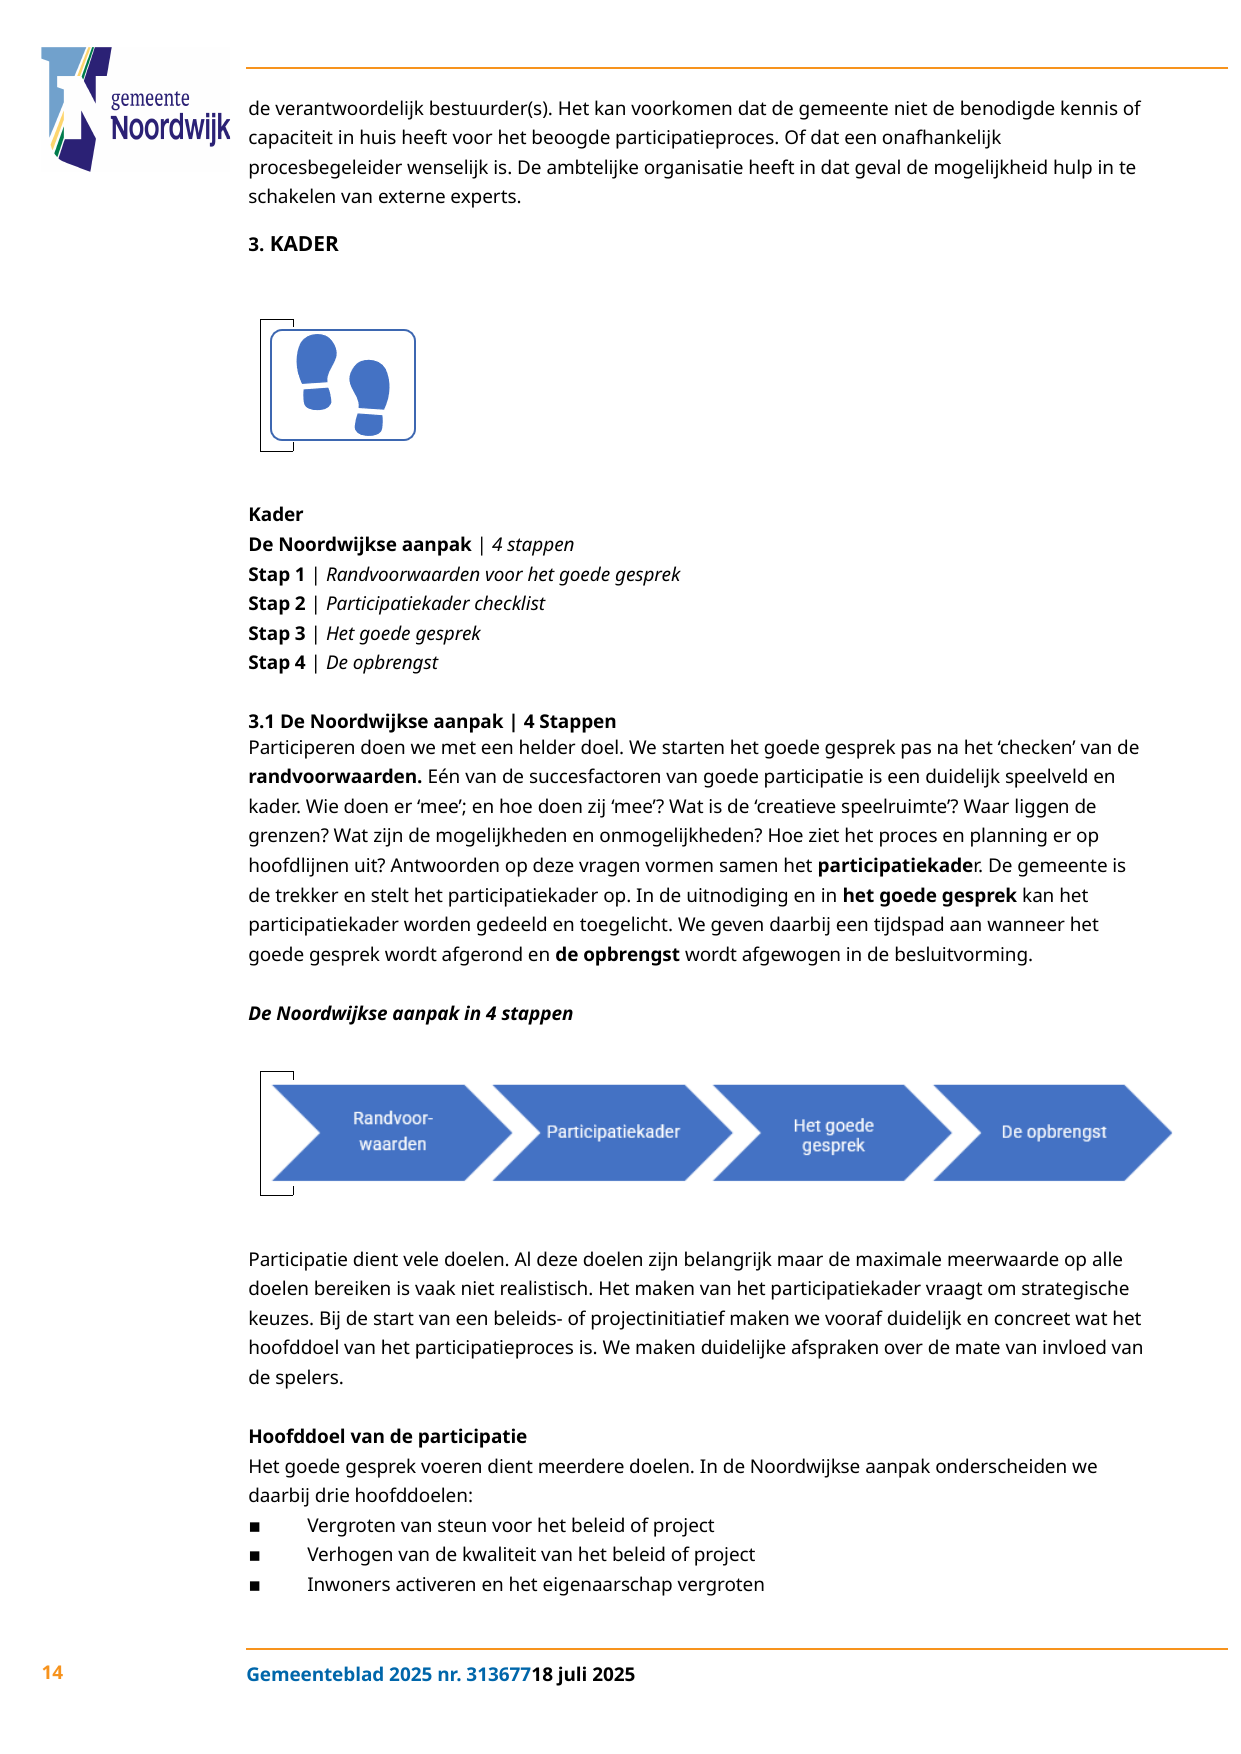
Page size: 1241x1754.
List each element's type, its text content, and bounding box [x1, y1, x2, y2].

list Inwoners activeren en het eigenaarschap vergroten [248, 1571, 1152, 1597]
picture [41, 47, 231, 172]
text Het goede gesprek voeren dient meerdere doelen. In de Noordwijkse aanpak onderscheiden we daarbij drie hoofddoelen: [248, 1453, 1152, 1508]
list Vergroten van steun voor het beleid of project [248, 1512, 1152, 1538]
text De Noordwijkse aanpak in 4 stappen [248, 1000, 1152, 1026]
text 3.1 De Noordwijkse aanpak | 4 Stappen [248, 708, 1152, 734]
text 3. KADER [248, 229, 1152, 258]
list Verhogen van de kwaliteit van het beleid of project [248, 1542, 1152, 1567]
text Hoofddoel van de participatie [248, 1423, 1152, 1449]
text de verantwoordelijk bestuurder(s). Het kan voorkomen dat de gemeente niet de benodigde kennis of capaciteit in huis heeft voor het beoogde participatieproces. Of dat een onafhankelijk procesbegeleider wenselijk is. De ambtelijke organisatie heeft in dat geval de mogelijkheid hulp in te schakelen van externe experts. [248, 95, 1152, 209]
picture [268, 1080, 1173, 1186]
text Participatie dient vele doelen. Al deze doelen zijn belangrijk maar de maximale meerwaarde op alle doelen bereiken is vaak niet realistisch. Het maken van het participatiekader vraagt om strategische keuzes. Bij de start van een beleids- of projectinitiatief maken we vooraf duidelijk en concreet wat het hoofddoel van het participatieproces is. We maken duidelijke afspraken over de mate van invloed van de spelers. [248, 1246, 1152, 1390]
text Participeren doen we met een helder doel. We starten het goede gesprek pas na het ‘checken’ van de randvoorwaarden. Eén van de succesfactoren van goede participatie is een duidelijk speelveld en kader. Wie doen er ‘mee’; en hoe doen zij ‘mee’? Wat is de ‘creatieve speelruimte’? Waar liggen de grenzen? Wat zijn de mogelijkheden en onmogelijkheden? Hoe ziet het proces en planning er op hoofdlijnen uit? Antwoorden op deze vragen vormen samen het participatiekader. De gemeente is de trekker en stelt het participatiekader op. In de uitnodiging en in het goede gesprek kan het participatiekader worden gedeeld en toegelicht. We geven daarbij een tijdspad aan wanneer het goede gesprek wordt afgerond en de opbrengst wordt afgewogen in de besluitvorming. [248, 734, 1152, 967]
picture [268, 327, 417, 442]
table_header Kader De Noordwijkse aanpak | 4 stappen Stap 1 | Randvoorwaarden voor het goede gesprek Stap 2 | Participatiekader checklist Stap 3 | Het goede gesprek Stap 4 | De opbrengst [248, 307, 1152, 675]
